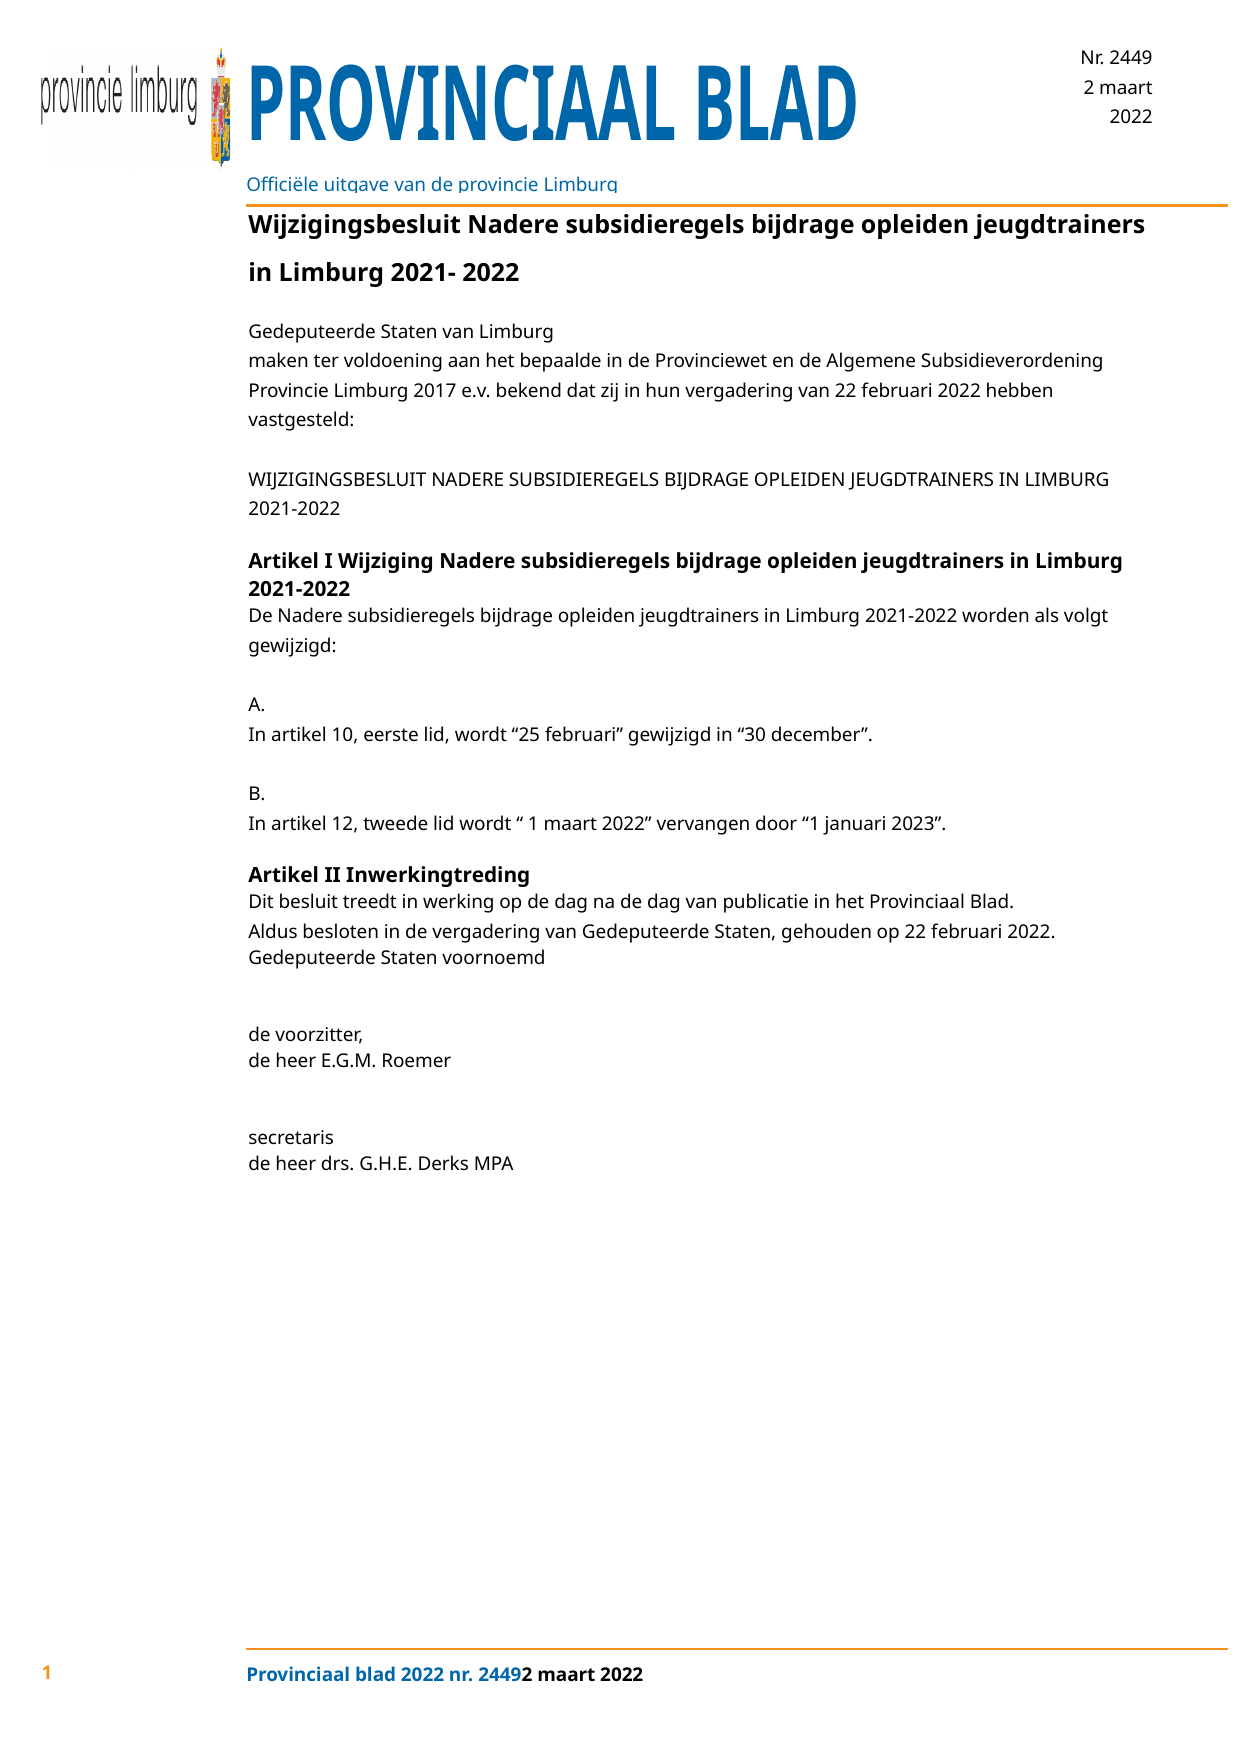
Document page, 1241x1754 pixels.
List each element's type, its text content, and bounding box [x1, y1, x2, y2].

text de heer E.G.M. Roemer [248, 1047, 1152, 1073]
text de heer drs. G.H.E. Derks MPA [248, 1150, 1152, 1176]
text Aldus besloten in de vergadering van Gedeputeerde Staten, gehouden op 22 februari 2022. [248, 918, 1152, 944]
text Gedeputeerde Staten voornoemd [248, 944, 1152, 970]
text Artikel I Wijziging Nadere subsidieregels bijdrage opleiden jeugdtrainers in Limburg 2021-2022 [248, 546, 1152, 603]
text Dit besluit treedt in werking op de dag na de dag van publicatie in het Provinciaal Blad. [248, 889, 1152, 914]
text In artikel 10, eerste lid, wordt “25 februari” gewijzigd in “30 december”. [248, 721, 1152, 747]
picture [41, 47, 231, 172]
text secretaris [248, 1124, 1152, 1150]
text Artikel II Inwerkingtreding [248, 860, 1152, 889]
text Gedeputeerde Staten van Limburg [248, 318, 1152, 344]
text B. [248, 780, 1152, 806]
text WIJZIGINGSBESLUIT NADERE SUBSIDIEREGELS BIJDRAGE OPLEIDEN JEUGDTRAINERS IN LIMBURG 2021-2022 [248, 466, 1152, 521]
text In artikel 12, tweede lid wordt “ 1 maart 2022” vervangen door “1 januari 2023”. [248, 810, 1152, 836]
text de voorzitter, [248, 1021, 1152, 1047]
text maken ter voldoening aan het bepaalde in de Provinciewet en de Algemene Subsidieverordening Provincie Limburg 2017 e.v. bekend dat zij in hun vergadering van 22 februari 2022 hebben vastgesteld: [248, 347, 1152, 432]
text Wijzigingsbesluit Nadere subsidieregels bijdrage opleiden jeugdtrainers in Limburg 2021- 2022 [248, 207, 1152, 288]
text De Nadere subsidieregels bijdrage opleiden jeugdtrainers in Limburg 2021-2022 worden als volgt gewijzigd: [248, 603, 1152, 658]
text A. [248, 691, 1152, 717]
